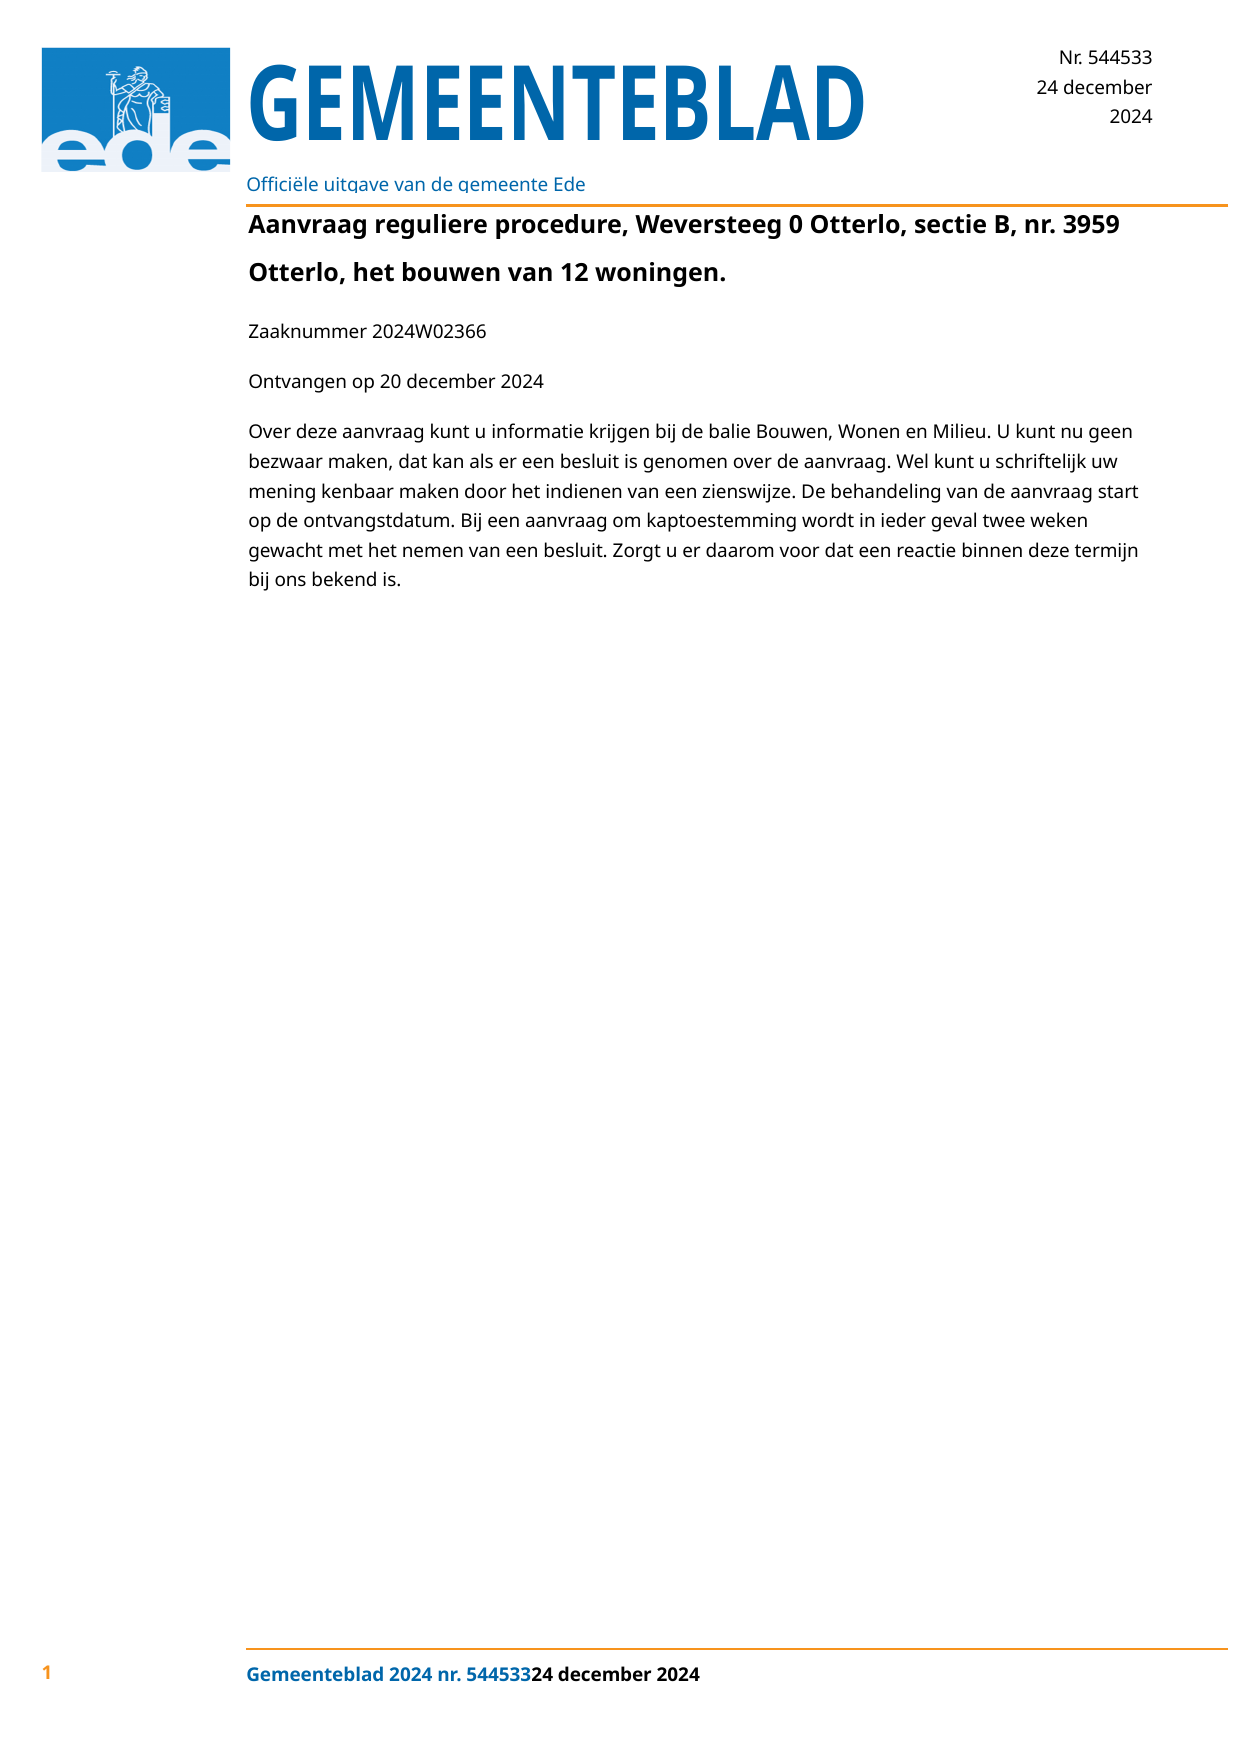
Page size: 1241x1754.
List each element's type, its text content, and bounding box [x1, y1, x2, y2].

text Aanvraag reguliere procedure, Weversteeg 0 Otterlo, sectie B, nr. 3959 Otterlo, het bouwen van 12 woningen. [248, 207, 1152, 288]
picture [41, 47, 231, 172]
text Zaaknummer 2024W02366 [248, 318, 1152, 344]
text Ontvangen op 20 december 2024 [248, 368, 1152, 394]
text Over deze aanvraag kunt u informatie krijgen bij de balie Bouwen, Wonen en Milieu. U kunt nu geen bezwaar maken, dat kan als er een besluit is genomen over de aanvraag. Wel kunt u schriftelijk uw mening kenbaar maken door het indienen van een zienswijze. De behandeling van de aanvraag start op de ontvangstdatum. Bij een aanvraag om kaptoestemming wordt in ieder geval twee weken gewacht met het nemen van een besluit. Zorgt u er daarom voor dat een reactie binnen deze termijn bij ons bekend is. [248, 419, 1152, 592]
